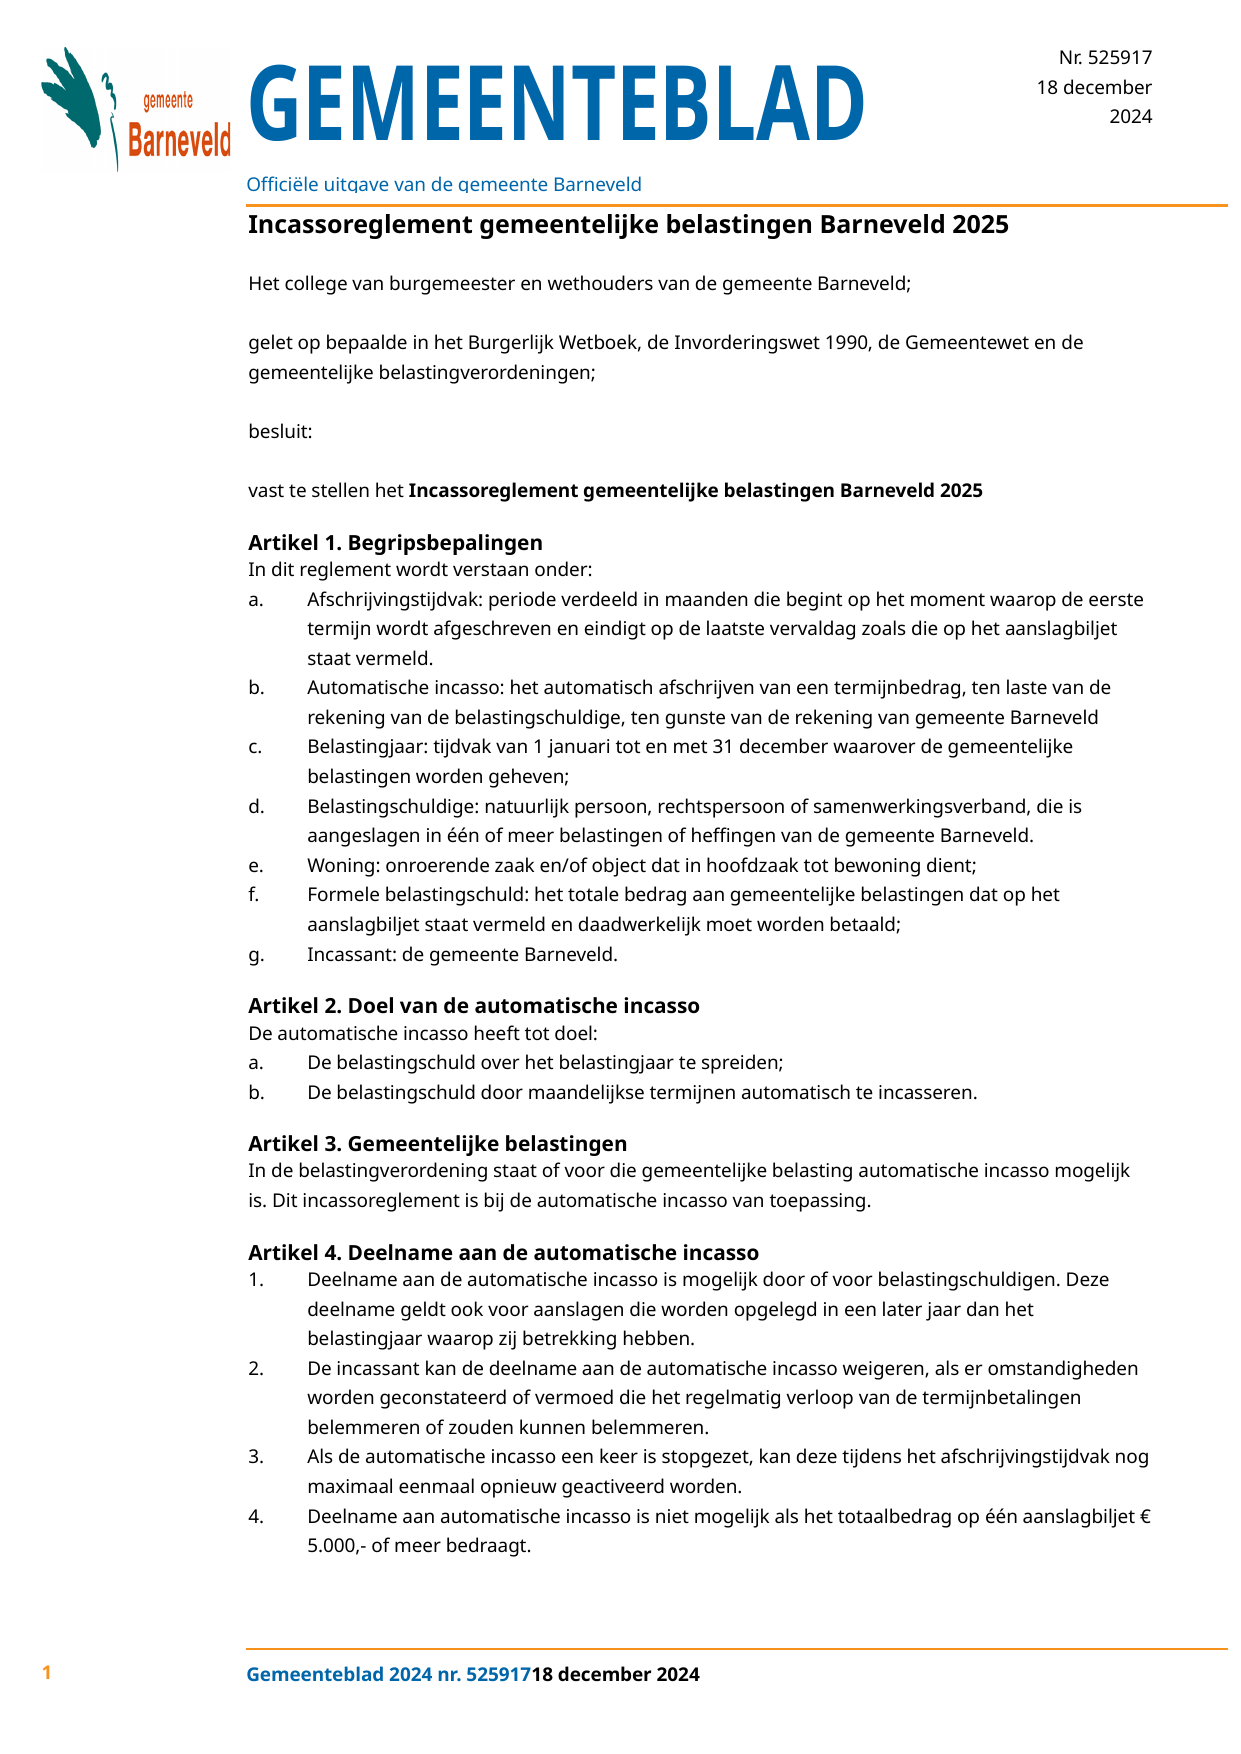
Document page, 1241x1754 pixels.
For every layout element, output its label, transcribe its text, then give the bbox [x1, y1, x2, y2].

text Artikel 4. Deelname aan de automatische incasso [248, 1238, 1152, 1266]
text In dit reglement wordt verstaan onder: [248, 556, 1152, 582]
text Artikel 2. Doel van de automatische incasso [248, 991, 1152, 1020]
text gelet op bepaalde in het Burgerlijk Wetboek, de Invorderingswet 1990, de Gemeentewet en de gemeentelijke belastingverordeningen; [248, 329, 1152, 385]
text vast te stellen het Incassoreglement gemeentelijke belastingen Barneveld 2025 [248, 477, 1152, 503]
list Belastingjaar: tijdvak van 1 januari tot en met 31 december waarover de gemeentelijke belastingen worden geheven; [248, 734, 1152, 789]
text Artikel 3. Gemeentelijke belastingen [248, 1129, 1152, 1158]
list Automatische incasso: het automatisch afschrijven van een termijnbedrag, ten laste van de rekening van de belastingschuldige, ten gunste van de rekening van gemeente Barneveld [248, 674, 1152, 730]
list Deelname aan automatische incasso is niet mogelijk als het totaalbedrag op één aanslagbiljet € 5.000,- of meer bedraagt. [248, 1503, 1152, 1558]
list Belastingschuldige: natuurlijk persoon, rechtspersoon of samenwerkingsverband, die is aangeslagen in één of meer belastingen of heffingen van de gemeente Barneveld. [248, 793, 1152, 848]
list Woning: onroerende zaak en/of object dat in hoofdzaak tot bewoning dient; [248, 852, 1152, 878]
list Deelname aan de automatische incasso is mogelijk door of voor belastingschuldigen. Deze deelname geldt ook voor aanslagen die worden opgelegd in een later jaar dan het belastingjaar waarop zij betrekking hebben. [248, 1266, 1152, 1351]
text Artikel 1. Begripsbepalingen [248, 528, 1152, 556]
list Formele belastingschuld: het totale bedrag aan gemeentelijke belastingen dat op het aanslagbiljet staat vermeld en daadwerkelijk moet worden betaald; [248, 882, 1152, 937]
text Incassoreglement gemeentelijke belastingen Barneveld 2025 [248, 207, 1152, 241]
text De automatische incasso heeft tot doel: [248, 1020, 1152, 1045]
text In de belastingverordening staat of voor die gemeentelijke belasting automatische incasso mogelijk is. Dit incassoreglement is bij de automatische incasso van toepassing. [248, 1158, 1152, 1213]
list De incassant kan de deelname aan de automatische incasso weigeren, als er omstandigheden worden geconstateerd of vermoed die het regelmatig verloop van de termijnbetalingen belemmeren of zouden kunnen belemmeren. [248, 1355, 1152, 1440]
list De belastingschuld over het belastingjaar te spreiden; [248, 1049, 1152, 1075]
list De belastingschuld door maandelijkse termijnen automatisch te incasseren. [248, 1079, 1152, 1104]
list Incassant: de gemeente Barneveld. [248, 941, 1152, 967]
text besluit: [248, 418, 1152, 444]
list Als de automatische incasso een keer is stopgezet, kan deze tijdens het afschrijvingstijdvak nog maximaal eenmaal opnieuw geactiveerd worden. [248, 1444, 1152, 1499]
picture [41, 47, 231, 172]
list Afschrijvingstijdvak: periode verdeeld in maanden die begint op het moment waarop de eerste termijn wordt afgeschreven en eindigt op de laatste vervaldag zoals die op het aanslagbiljet staat vermeld. [248, 586, 1152, 671]
text Het college van burgemeester en wethouders van de gemeente Barneveld; [248, 270, 1152, 296]
